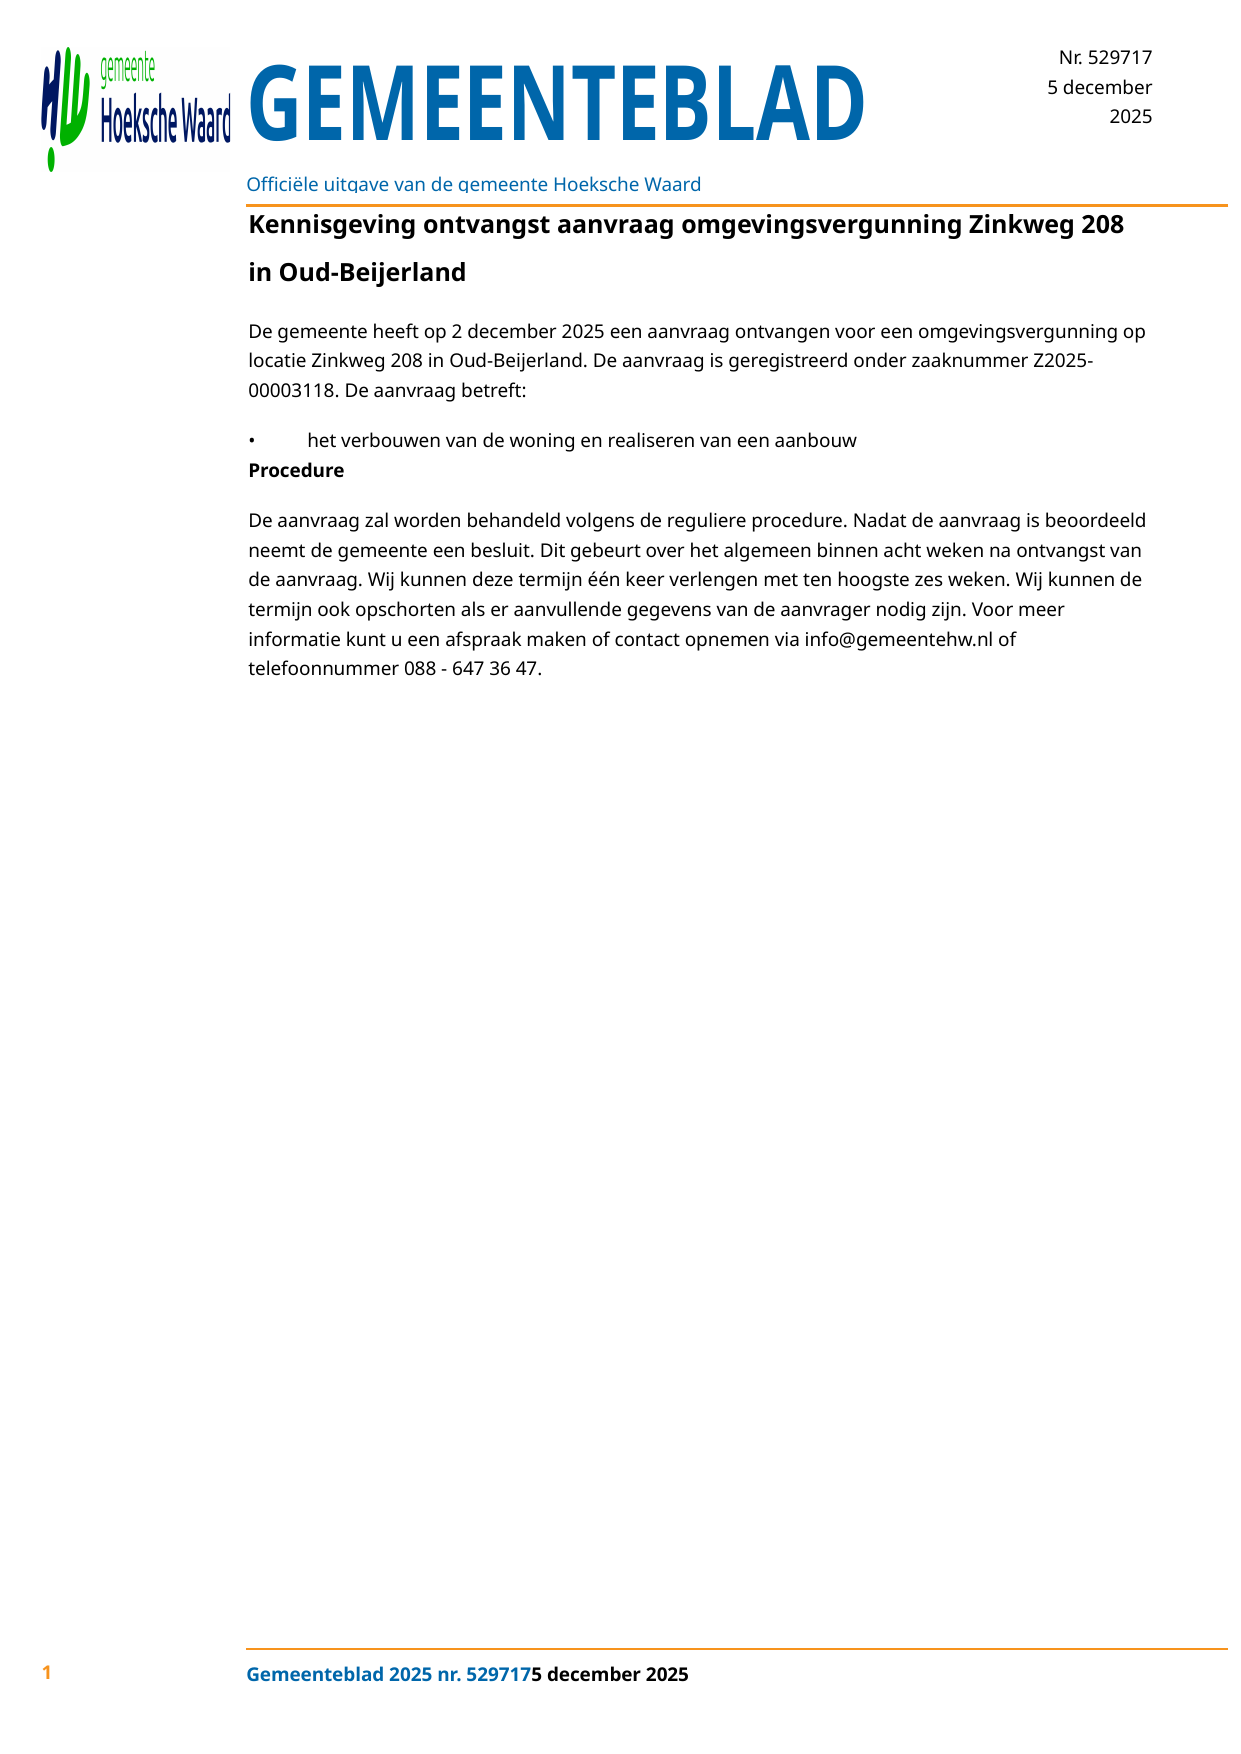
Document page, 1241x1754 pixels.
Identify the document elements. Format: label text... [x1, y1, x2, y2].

text De gemeente heeft op 2 december 2025 een aanvraag ontvangen voor een omgevingsvergunning op locatie Zinkweg 208 in Oud-Beijerland. De aanvraag is geregistreerd onder zaaknummer Z2025-00003118. De aanvraag betreft: [248, 318, 1152, 403]
text Kennisgeving ontvangst aanvraag omgevingsvergunning Zinkweg 208 in Oud-Beijerland [248, 207, 1152, 288]
list het verbouwen van de woning en realiseren van een aanbouw [248, 427, 1152, 453]
text Procedure [248, 457, 1152, 483]
text De aanvraag zal worden behandeld volgens de reguliere procedure. Nadat de aanvraag is beoordeeld neemt de gemeente een besluit. Dit gebeurt over het algemeen binnen acht weken na ontvangst van de aanvraag. Wij kunnen deze termijn één keer verlengen met ten hoogste zes weken. Wij kunnen de termijn ook opschorten als er aanvullende gegevens van de aanvrager nodig zijn. Voor meer informatie kunt u een afspraak maken of contact opnemen via info@gemeentehw.nl of telefoonnummer 088 - 647 36 47. [248, 507, 1152, 681]
picture [41, 47, 231, 172]
